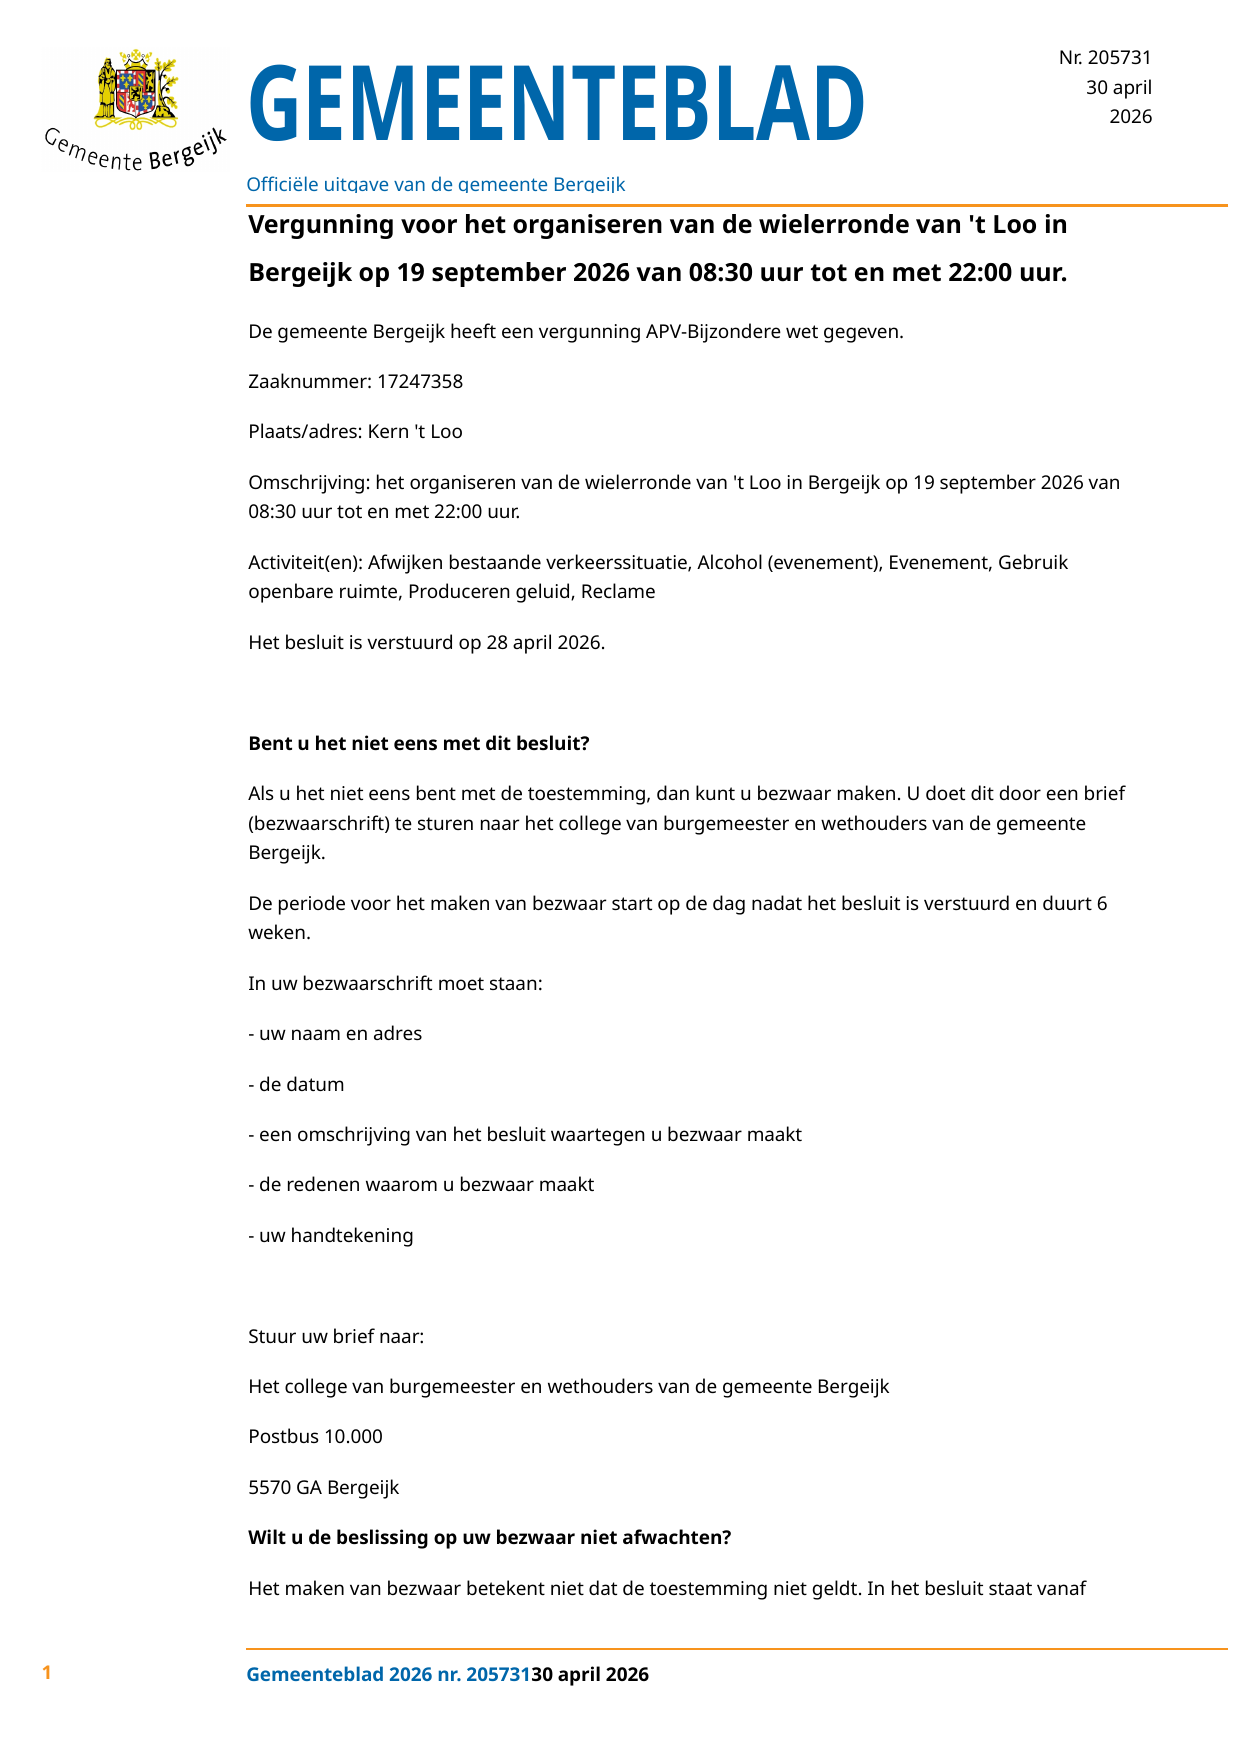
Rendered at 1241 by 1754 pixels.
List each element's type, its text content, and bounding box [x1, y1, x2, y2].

text Zaaknummer: 17247358 [248, 368, 1152, 394]
text Stuur uw brief naar: [248, 1323, 1152, 1349]
text - de redenen waarom u bezwaar maakt [248, 1172, 1152, 1197]
text Postbus 10.000 [248, 1424, 1152, 1449]
text De periode voor het maken van bezwaar start op de dag nadat het besluit is verstuurd en duurt 6 weken. [248, 890, 1152, 945]
text - uw handtekening [248, 1222, 1152, 1248]
text Het besluit is verstuurd op 28 april 2026. [248, 629, 1152, 655]
text Wilt u de beslissing op uw bezwaar niet afwachten? [248, 1524, 1152, 1550]
text 5570 GA Bergeijk [248, 1474, 1152, 1500]
text In uw bezwaarschrift moet staan: [248, 970, 1152, 996]
text Vergunning voor het organiseren van de wielerronde van 't Loo in Bergeijk op 19 september 2026 van 08:30 uur tot en met 22:00 uur. [248, 207, 1152, 288]
text Het college van burgemeester en wethouders van de gemeente Bergeijk [248, 1373, 1152, 1399]
text Bent u het niet eens met dit besluit? [248, 730, 1152, 756]
text Omschrijving: het organiseren van de wielerronde van 't Loo in Bergeijk op 19 september 2026 van 08:30 uur tot en met 22:00 uur. [248, 469, 1152, 524]
text Als u het niet eens bent met de toestemming, dan kunt u bezwaar maken. U doet dit door een brief (bezwaarschrift) te sturen naar het college van burgemeester en wethouders van de gemeente Bergeijk. [248, 780, 1152, 865]
text - uw naam en adres [248, 1020, 1152, 1046]
text Activiteit(en): Afwijken bestaande verkeerssituatie, Alcohol (evenement), Evenement, Gebruik openbare ruimte, Produceren geluid, Reclame [248, 549, 1152, 604]
text Het maken van bezwaar betekent niet dat de toestemming niet geldt. In het besluit staat vanaf [248, 1575, 1152, 1601]
text Plaats/adres: Kern 't Loo [248, 419, 1152, 444]
text - de datum [248, 1071, 1152, 1097]
picture [41, 47, 231, 172]
text - een omschrijving van het besluit waartegen u bezwaar maakt [248, 1121, 1152, 1147]
text De gemeente Bergeijk heeft een vergunning APV-Bijzondere wet gegeven. [248, 318, 1152, 344]
